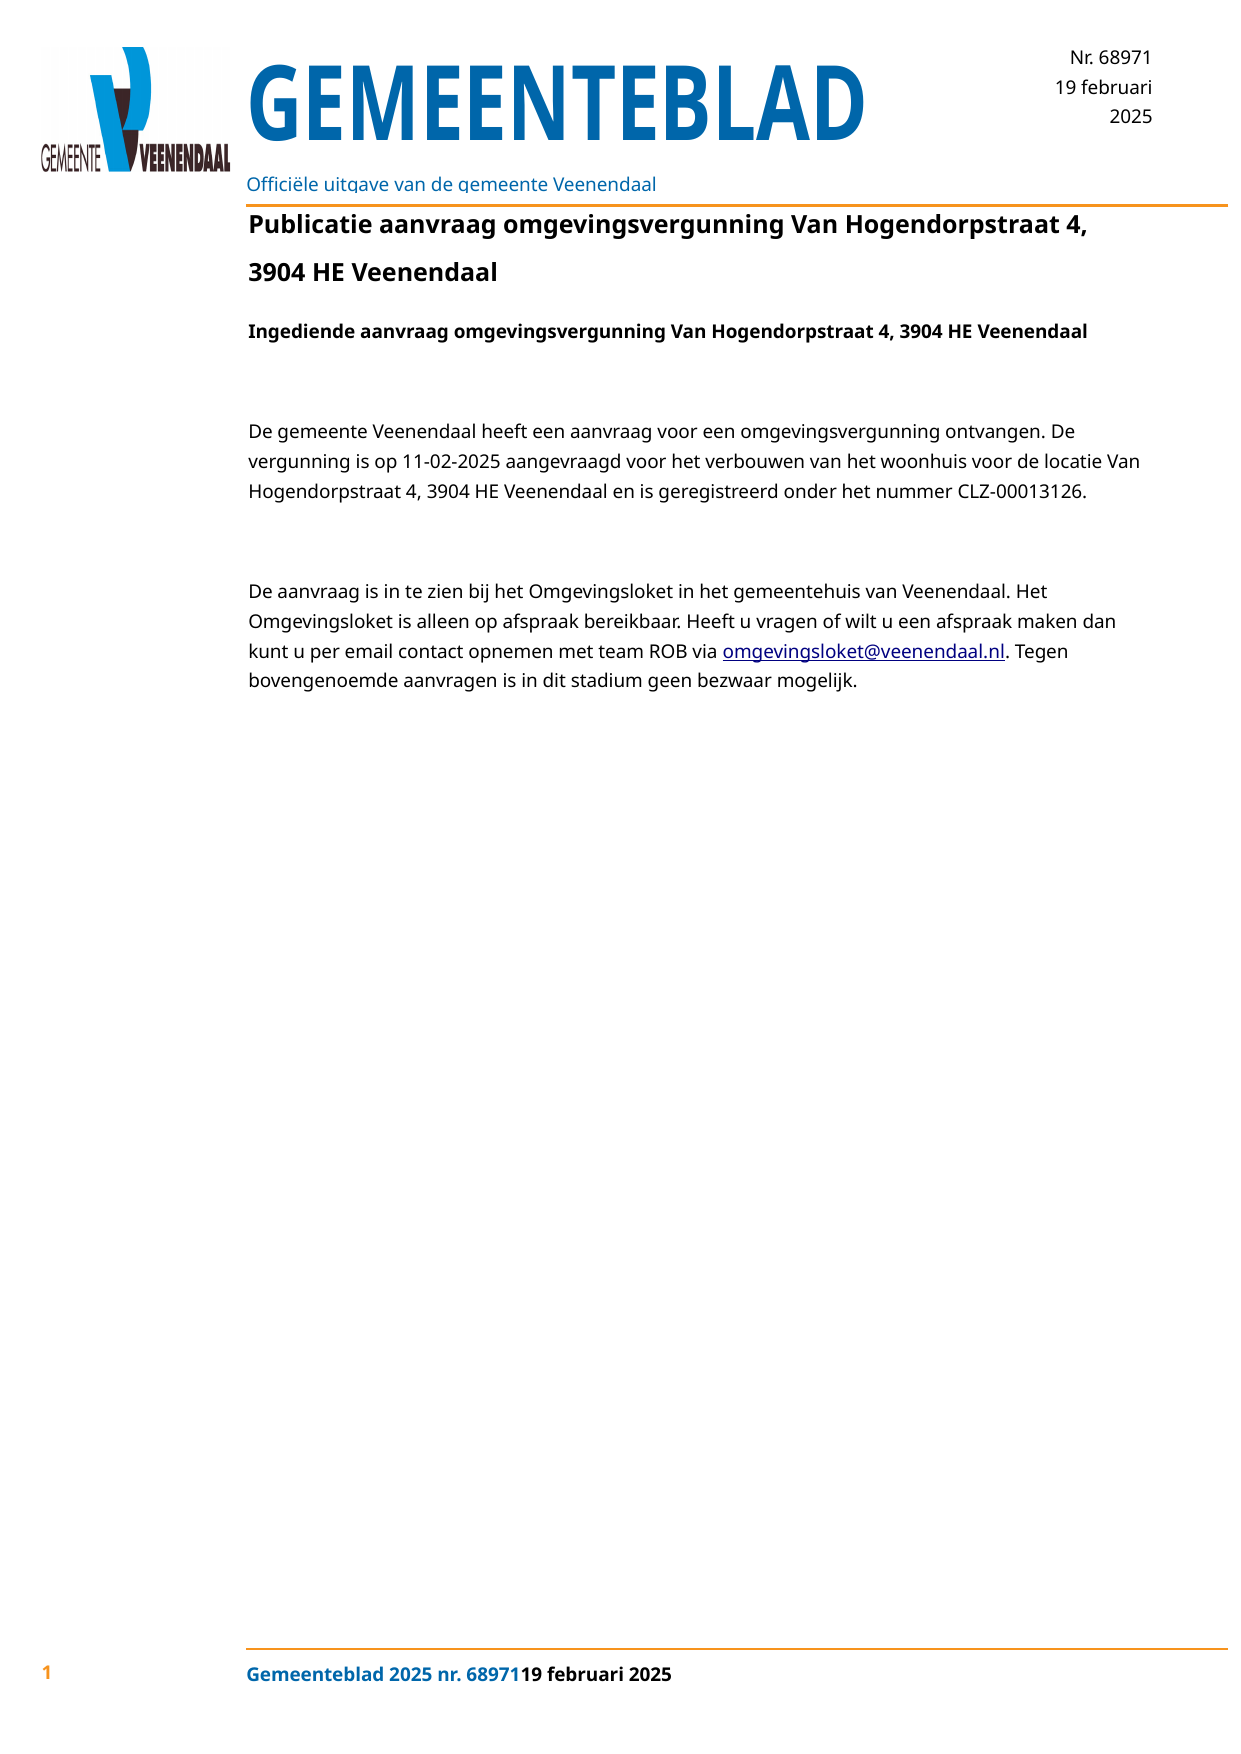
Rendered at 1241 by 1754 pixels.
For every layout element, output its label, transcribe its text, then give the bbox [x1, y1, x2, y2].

picture [41, 47, 130, 172]
text De gemeente Veenendaal heeft een aanvraag voor een omgevingsvergunning ontvangen. De vergunning is op 11-02-2025 aangevraagd voor het verbouwen van het woonhuis voor de locatie Van Hogendorpstraat 4, 3904 HE Veenendaal en is geregistreerd onder het nummer CLZ-00013126. [248, 419, 1152, 504]
picture [123, 47, 231, 172]
text Ingediende aanvraag omgevingsvergunning Van Hogendorpstraat 4, 3904 HE Veenendaal [248, 318, 1152, 344]
text Publicatie aanvraag omgevingsvergunning Van Hogendorpstraat 4, 3904 HE Veenendaal [248, 207, 1152, 288]
text De aanvraag is in te zien bij het Omgevingsloket in het gemeentehuis van Veenendaal. Het Omgevingsloket is alleen op afspraak bereikbaar. Heeft u vragen of wilt u een afspraak maken dan kunt u per email contact opnemen met team ROB via omgevingsloket@veenendaal.nl. Tegen bovengenoemde aanvragen is in dit stadium geen bezwaar mogelijk. [248, 579, 1152, 693]
